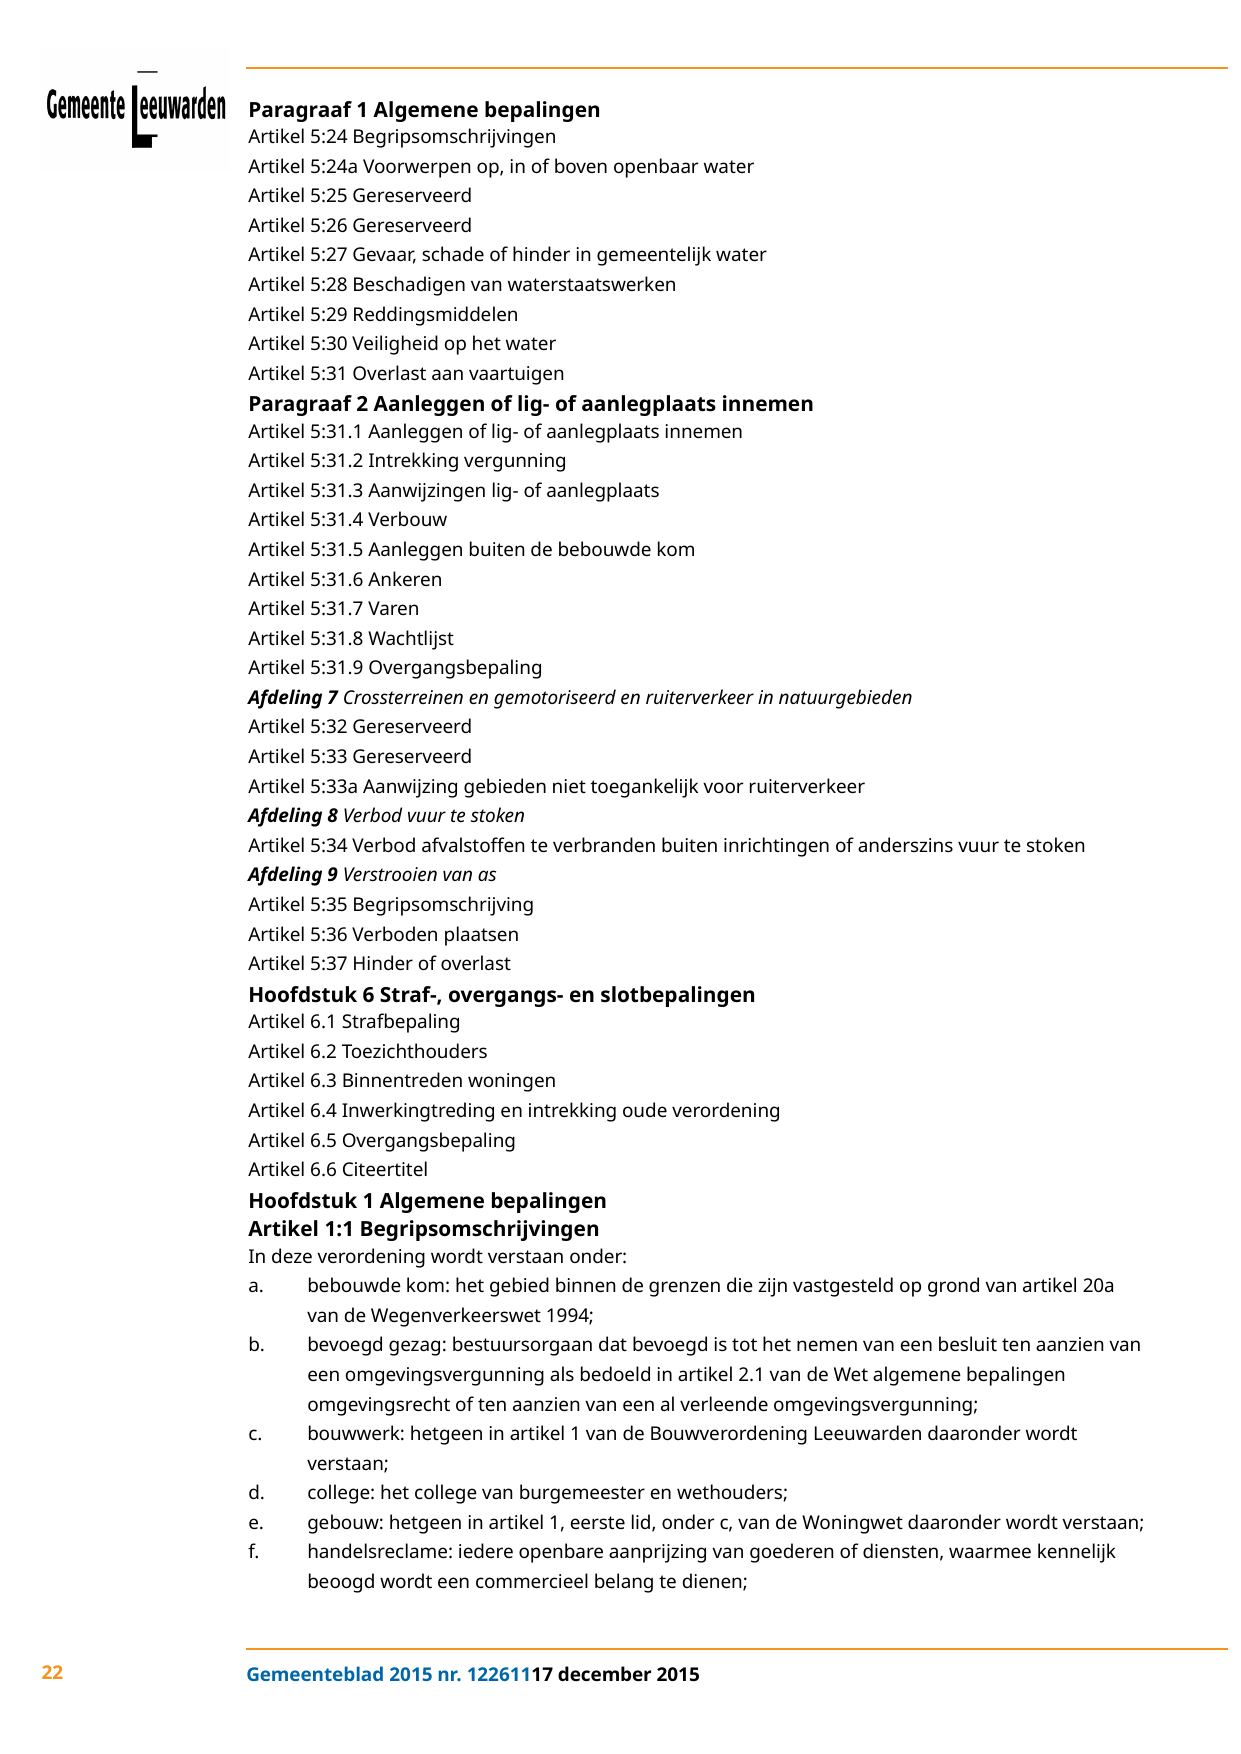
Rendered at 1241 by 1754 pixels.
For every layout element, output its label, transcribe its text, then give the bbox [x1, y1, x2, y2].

picture [41, 47, 231, 172]
text Afdeling 8 Verbod vuur te stoken [248, 802, 1152, 828]
text Artikel 5:35 Begripsomschrijving [248, 891, 1152, 917]
text Artikel 5:28 Beschadigen van waterstaatswerken [248, 271, 1152, 297]
text Hoofdstuk 6 Straf-, overgangs- en slotbepalingen [248, 980, 1152, 1008]
text Artikel 1:1 Begripsomschrijvingen [248, 1214, 1152, 1243]
text Artikel 5:37 Hinder of overlast [248, 950, 1152, 976]
list college: het college van burgemeester en wethouders; [248, 1479, 1152, 1505]
text Artikel 5:30 Veiligheid op het water [248, 330, 1152, 356]
text Artikel 5:29 Reddingsmiddelen [248, 301, 1152, 326]
text Artikel 6.6 Citeertitel [248, 1156, 1152, 1182]
text Afdeling 9 Verstrooien van as [248, 862, 1152, 887]
text Artikel 5:31.3 Aanwijzingen lig- of aanlegplaats [248, 477, 1152, 503]
text Artikel 5:26 Gereserveerd [248, 212, 1152, 238]
text Artikel 5:31.5 Aanleggen buiten de bebouwde kom [248, 536, 1152, 562]
list bevoegd gezag: bestuursorgaan dat bevoegd is tot het nemen van een besluit ten aanzien van een omgevingsvergunning als bedoeld in artikel 2.1 van de Wet algemene bepalingen omgevingsrecht of ten aanzien van een al verleende omgevingsvergunning; [248, 1332, 1152, 1416]
text In deze verordening wordt verstaan onder: [248, 1243, 1152, 1268]
list gebouw: hetgeen in artikel 1, eerste lid, onder c, van de Woningwet daaronder wordt verstaan; [248, 1509, 1152, 1535]
text Artikel 5:25 Gereserveerd [248, 182, 1152, 208]
text Hoofdstuk 1 Algemene bepalingen [248, 1186, 1152, 1214]
text Artikel 5:34 Verbod afvalstoffen te verbranden buiten inrichtingen of anderszins vuur te stoken [248, 832, 1152, 858]
text Paragraaf 1 Algemene bepalingen [248, 95, 1152, 123]
text Artikel 5:31.6 Ankeren [248, 566, 1152, 592]
text Afdeling 7 Crossterreinen en gemotoriseerd en ruiterverkeer in natuurgebieden [248, 684, 1152, 710]
text Artikel 5:36 Verboden plaatsen [248, 921, 1152, 947]
text Artikel 5:31 Overlast aan vaartuigen [248, 360, 1152, 386]
list handelsreclame: iedere openbare aanprijzing van goederen of diensten, waarmee kennelijk beoogd wordt een commercieel belang te dienen; [248, 1539, 1152, 1594]
text Artikel 6.4 Inwerkingtreding en intrekking oude verordening [248, 1097, 1152, 1123]
text Artikel 5:27 Gevaar, schade of hinder in gemeentelijk water [248, 242, 1152, 267]
text Artikel 5:33 Gereserveerd [248, 743, 1152, 769]
text Artikel 5:32 Gereserveerd [248, 714, 1152, 739]
text Paragraaf 2 Aanleggen of lig- of aanlegplaats innemen [248, 389, 1152, 418]
text Artikel 5:31.8 Wachtlijst [248, 625, 1152, 651]
list bebouwde kom: het gebied binnen de grenzen die zijn vastgesteld op grond van artikel 20a van de Wegenverkeerswet 1994; [248, 1272, 1152, 1328]
text Artikel 5:24a Voorwerpen op, in of boven openbaar water [248, 153, 1152, 178]
text Artikel 6.2 Toezichthouders [248, 1038, 1152, 1064]
text Artikel 6.3 Binnentreden woningen [248, 1068, 1152, 1093]
text Artikel 5:33a Aanwijzing gebieden niet toegankelijk voor ruiterverkeer [248, 773, 1152, 799]
list bouwwerk: hetgeen in artikel 1 van de Bouwverordening Leeuwarden daaronder wordt verstaan; [248, 1420, 1152, 1476]
text Artikel 5:31.7 Varen [248, 595, 1152, 621]
text Artikel 5:31.4 Verbouw [248, 507, 1152, 532]
text Artikel 6.1 Strafbepaling [248, 1008, 1152, 1034]
text Artikel 5:31.1 Aanleggen of lig- of aanlegplaats innemen [248, 418, 1152, 444]
text Artikel 6.5 Overgangsbepaling [248, 1127, 1152, 1152]
text Artikel 5:24 Begripsomschrijvingen [248, 123, 1152, 149]
text Artikel 5:31.2 Intrekking vergunning [248, 447, 1152, 473]
text Artikel 5:31.9 Overgangsbepaling [248, 654, 1152, 680]
